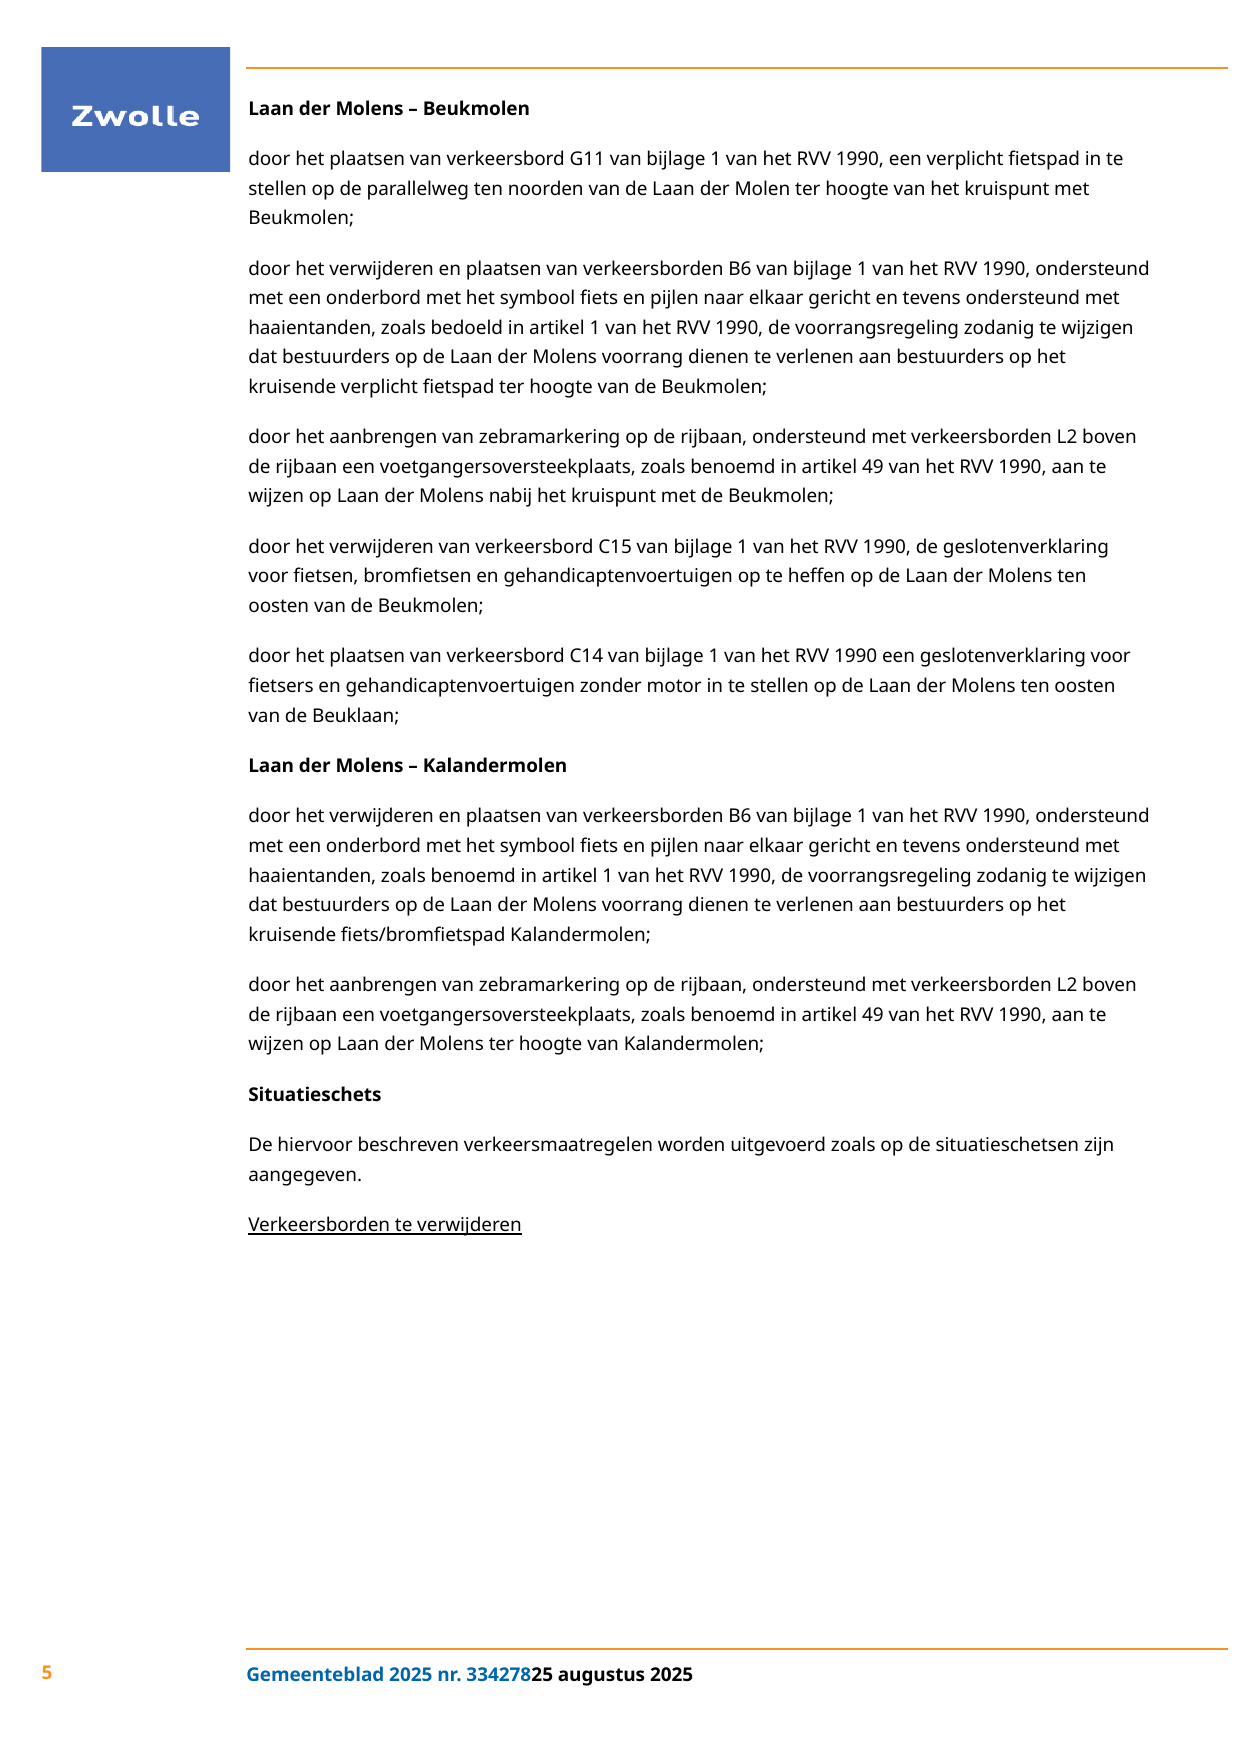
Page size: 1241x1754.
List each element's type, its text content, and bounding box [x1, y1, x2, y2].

text Verkeersborden te verwijderen [248, 1211, 1152, 1237]
text door het verwijderen en plaatsen van verkeersborden B6 van bijlage 1 van het RVV 1990, ondersteund met een onderbord met het symbool fiets en pijlen naar elkaar gericht en tevens ondersteund met haaientanden, zoals benoemd in artikel 1 van het RVV 1990, de voorrangsregeling zodanig te wijzigen dat bestuurders op de Laan der Molens voorrang dienen te verlenen aan bestuurders op het kruisende fiets/bromfietspad Kalandermolen; [248, 803, 1152, 947]
text door het plaatsen van verkeersbord C14 van bijlage 1 van het RVV 1990 een geslotenverklaring voor fietsers en gehandicaptenvoertuigen zonder motor in te stellen op de Laan der Molens ten oosten van de Beuklaan; [248, 643, 1152, 728]
text door het plaatsen van verkeersbord G11 van bijlage 1 van het RVV 1990, een verplicht fietspad in te stellen op de parallelweg ten noorden van de Laan der Molen ter hoogte van het kruispunt met Beukmolen; [248, 145, 1152, 230]
text door het verwijderen van verkeersbord C15 van bijlage 1 van het RVV 1990, de geslotenverklaring voor fietsen, bromfietsen en gehandicaptenvoertuigen op te heffen op de Laan der Molens ten oosten van de Beukmolen; [248, 533, 1152, 618]
text Situatieschets [248, 1081, 1152, 1107]
text door het aanbrengen van zebramarkering op de rijbaan, ondersteund met verkeersborden L2 boven de rijbaan een voetgangersoversteekplaats, zoals benoemd in artikel 49 van het RVV 1990, aan te wijzen op Laan der Molens nabij het kruispunt met de Beukmolen; [248, 423, 1152, 508]
text Laan der Molens – Beukmolen [248, 95, 1152, 121]
text De hiervoor beschreven verkeersmaatregelen worden uitgevoerd zoals op de situatieschetsen zijn aangegeven. [248, 1131, 1152, 1187]
text door het verwijderen en plaatsen van verkeersborden B6 van bijlage 1 van het RVV 1990, ondersteund met een onderbord met het symbool fiets en pijlen naar elkaar gericht en tevens ondersteund met haaientanden, zoals bedoeld in artikel 1 van het RVV 1990, de voorrangsregeling zodanig te wijzigen dat bestuurders op de Laan der Molens voorrang dienen te verlenen aan bestuurders op het kruisende verplicht fietspad ter hoogte van de Beukmolen; [248, 255, 1152, 399]
text Laan der Molens – Kalandermolen [248, 752, 1152, 778]
picture [41, 47, 231, 172]
text door het aanbrengen van zebramarkering op de rijbaan, ondersteund met verkeersborden L2 boven de rijbaan een voetgangersoversteekplaats, zoals benoemd in artikel 49 van het RVV 1990, aan te wijzen op Laan der Molens ter hoogte van Kalandermolen; [248, 971, 1152, 1056]
